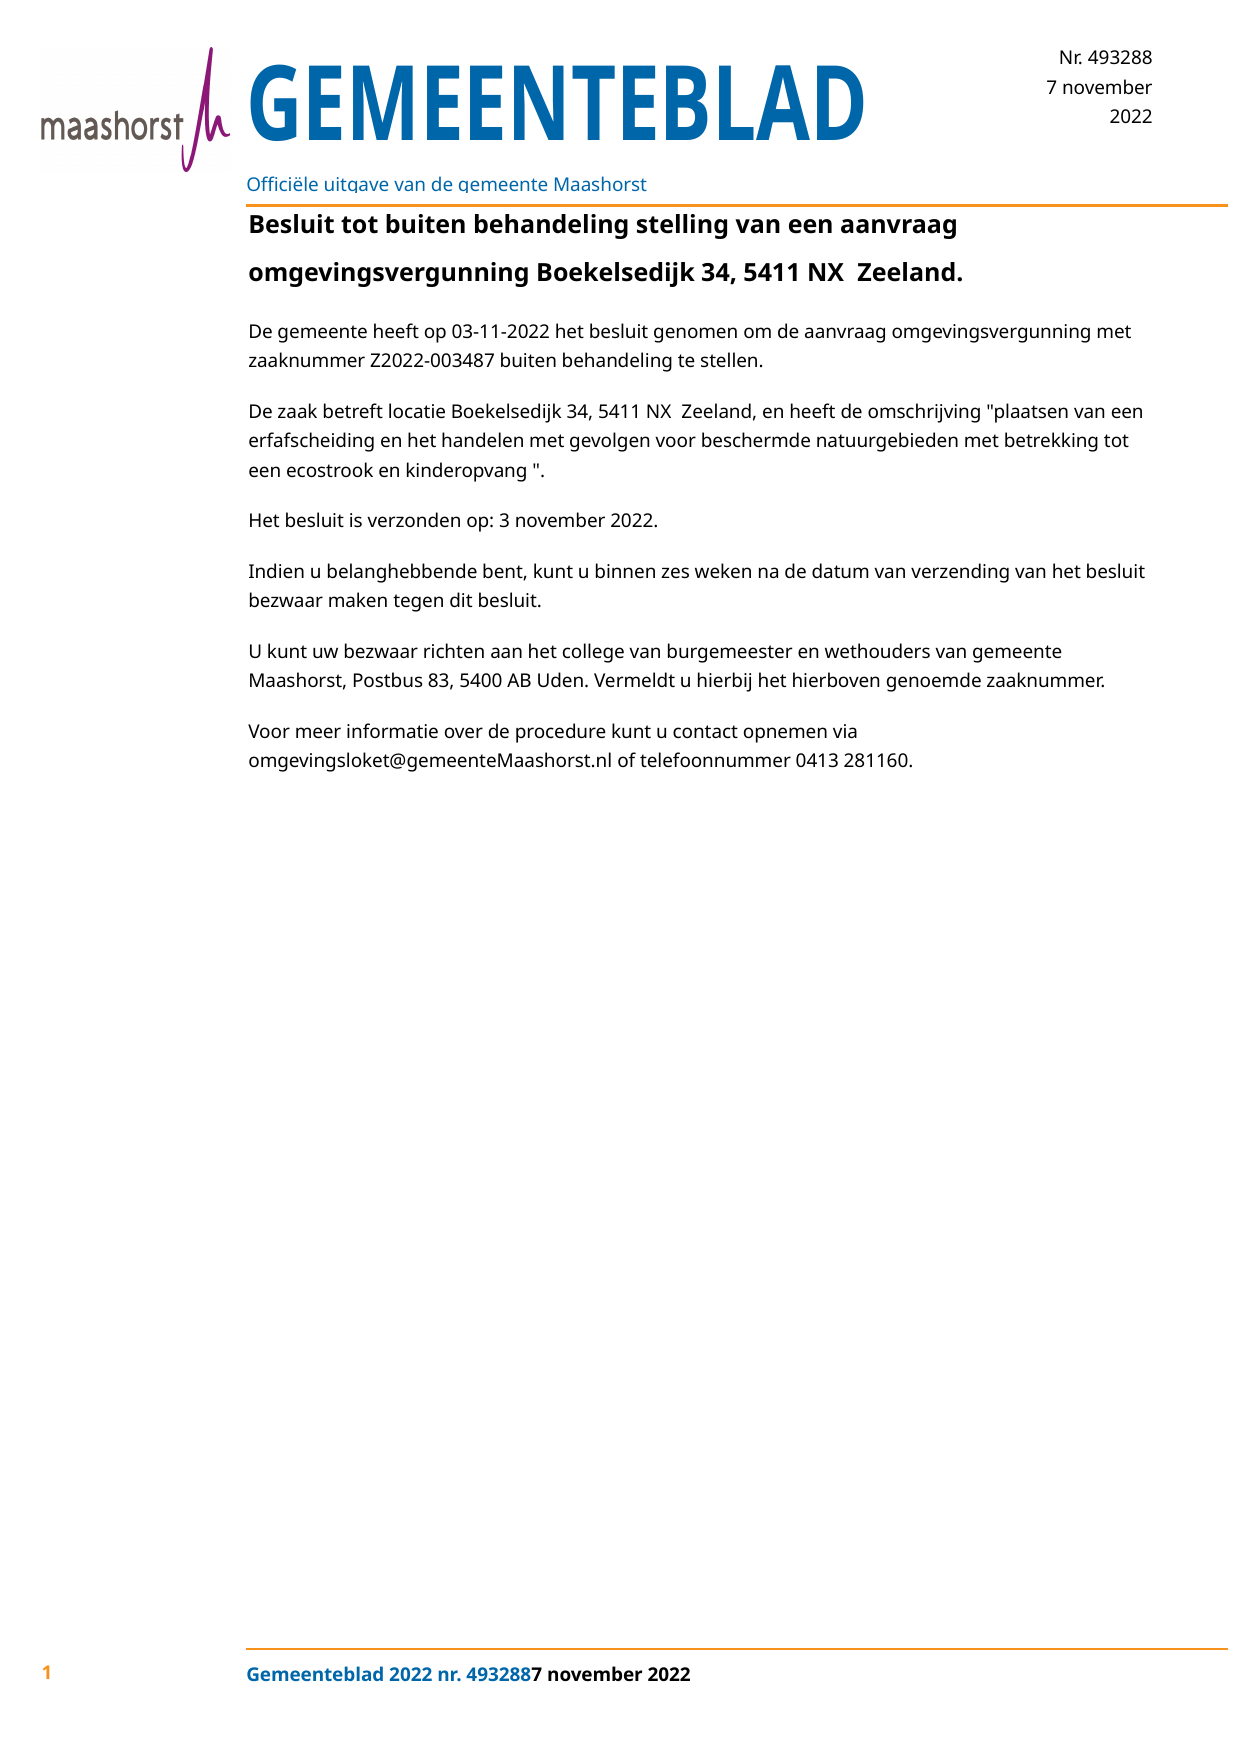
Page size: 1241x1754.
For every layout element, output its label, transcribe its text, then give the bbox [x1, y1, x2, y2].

text Het besluit is verzonden op: 3 november 2022. [248, 507, 1152, 533]
text U kunt uw bezwaar richten aan het college van burgemeester en wethouders van gemeente Maashorst, Postbus 83, 5400 AB Uden. Vermeldt u hierbij het hierboven genoemde zaaknummer. [248, 638, 1152, 693]
picture [41, 47, 231, 172]
text Besluit tot buiten behandeling stelling van een aanvraag omgevingsvergunning Boekelsedijk 34, 5411 NX Zeeland. [248, 207, 1152, 288]
text De gemeente heeft op 03-11-2022 het besluit genomen om de aanvraag omgevingsvergunning met zaaknummer Z2022-003487 buiten behandeling te stellen. [248, 318, 1152, 373]
text Indien u belanghebbende bent, kunt u binnen zes weken na de datum van verzending van het besluit bezwaar maken tegen dit besluit. [248, 558, 1152, 613]
text Voor meer informatie over de procedure kunt u contact opnemen via omgevingsloket@gemeenteMaashorst.nl of telefoonnummer 0413 281160. [248, 718, 1152, 773]
text De zaak betreft locatie Boekelsedijk 34, 5411 NX Zeeland, en heeft de omschrijving "plaatsen van een erfafscheiding en het handelen met gevolgen voor beschermde natuurgebieden met betrekking tot een ecostrook en kinderopvang ". [248, 398, 1152, 483]
